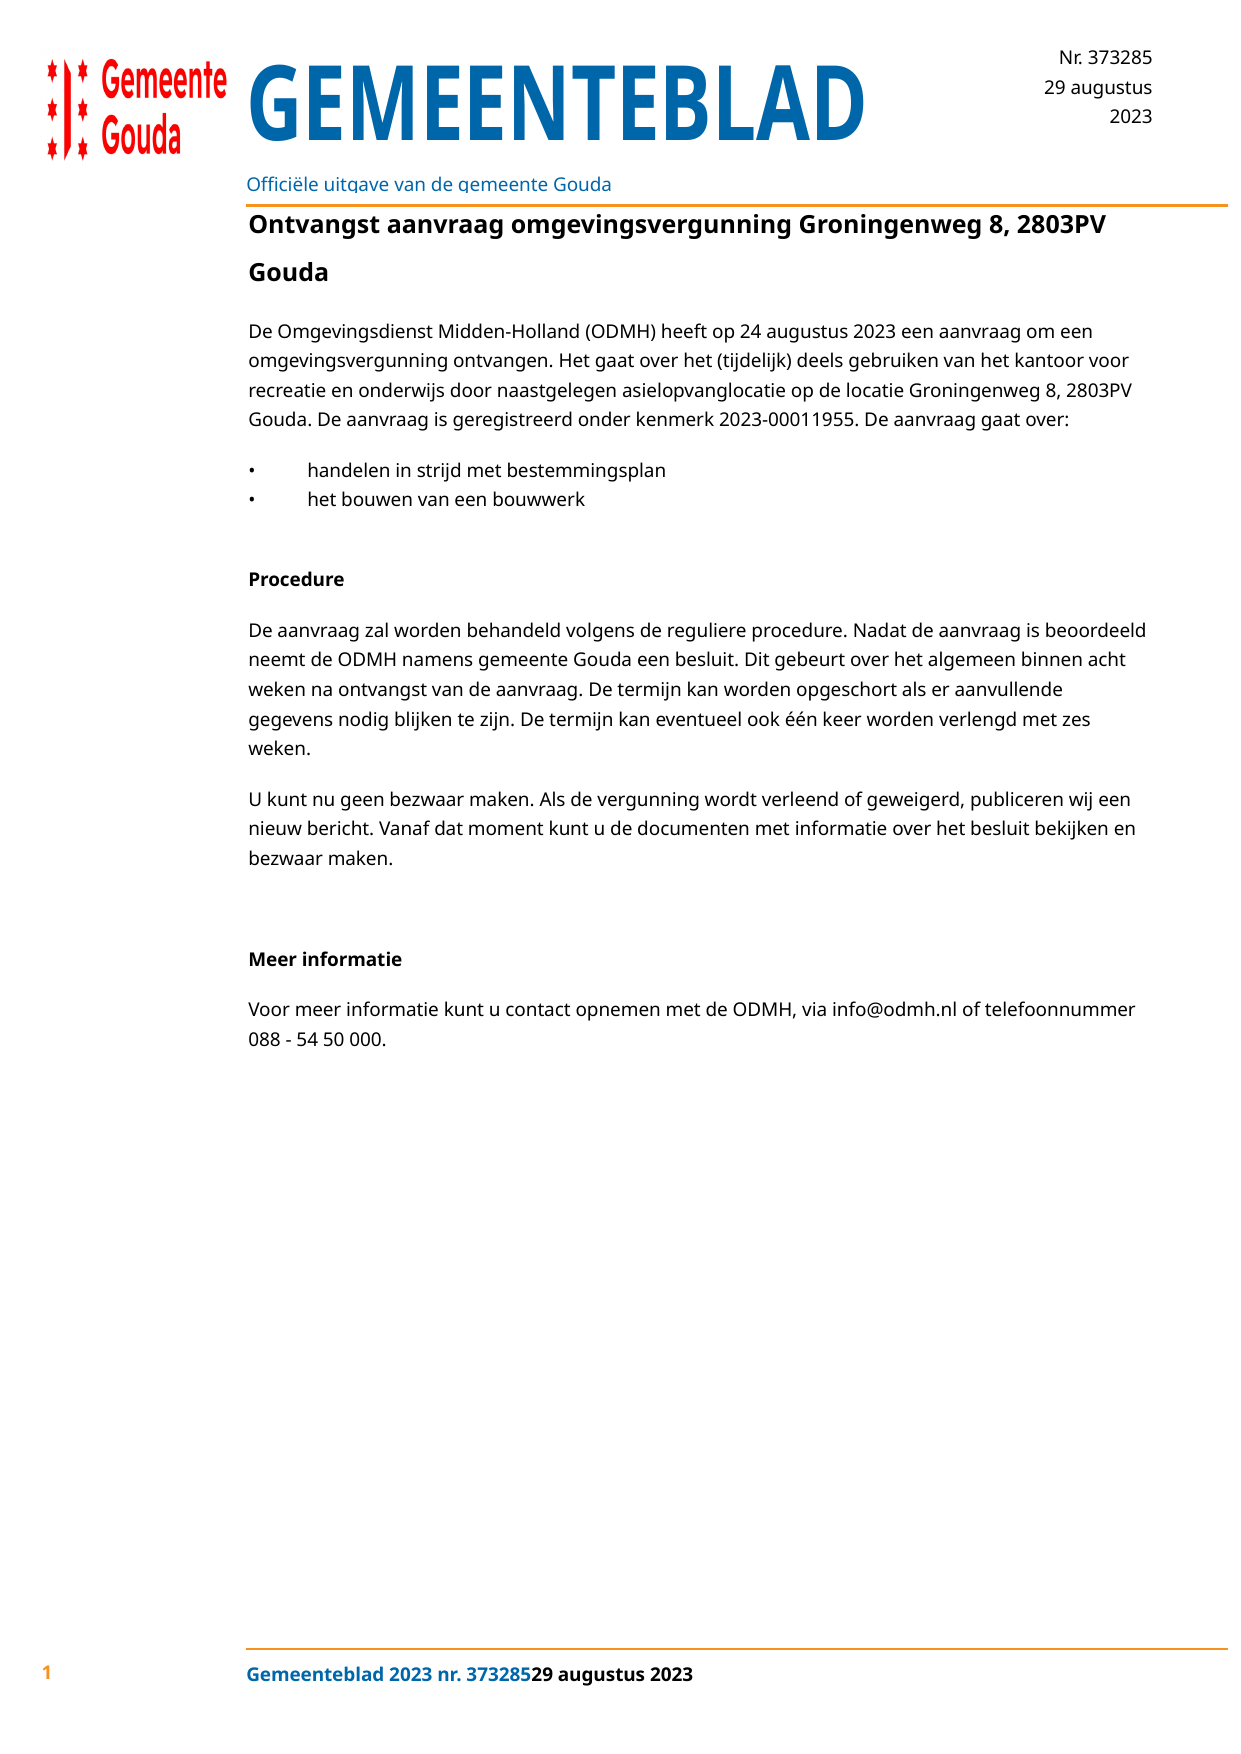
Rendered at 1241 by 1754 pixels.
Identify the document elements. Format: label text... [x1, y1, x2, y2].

text Ontvangst aanvraag omgevingsvergunning Groningenweg 8, 2803PV Gouda [248, 207, 1152, 288]
text De aanvraag zal worden behandeld volgens de reguliere procedure. Nadat de aanvraag is beoordeeld neemt de ODMH namens gemeente Gouda een besluit. Dit gebeurt over het algemeen binnen acht weken na ontvangst van de aanvraag. De termijn kan worden opgeschort als er aanvullende gegevens nodig blijken te zijn. De termijn kan eventueel ook één keer worden verlengd met zes weken. [248, 617, 1152, 761]
text Procedure [248, 567, 1152, 592]
text Voor meer informatie kunt u contact opnemen met de ODMH, via info@odmh.nl of telefoonnummer 088 - 54 50 000. [248, 996, 1152, 1052]
text Meer informatie [248, 946, 1152, 972]
picture [41, 47, 231, 172]
text U kunt nu geen bezwaar maken. Als de vergunning wordt verleend of geweigerd, publiceren wij een nieuw bericht. Vanaf dat moment kunt u de documenten met informatie over het besluit bekijken en bezwaar maken. [248, 786, 1152, 871]
list het bouwen van een bouwwerk [248, 487, 1152, 512]
text De Omgevingsdienst Midden-Holland (ODMH) heeft op 24 augustus 2023 een aanvraag om een omgevingsvergunning ontvangen. Het gaat over het (tijdelijk) deels gebruiken van het kantoor voor recreatie en onderwijs door naastgelegen asielopvanglocatie op de locatie Groningenweg 8, 2803PV Gouda. De aanvraag is geregistreerd onder kenmerk 2023-00011955. De aanvraag gaat over: [248, 318, 1152, 432]
list handelen in strijd met bestemmingsplan [248, 457, 1152, 483]
